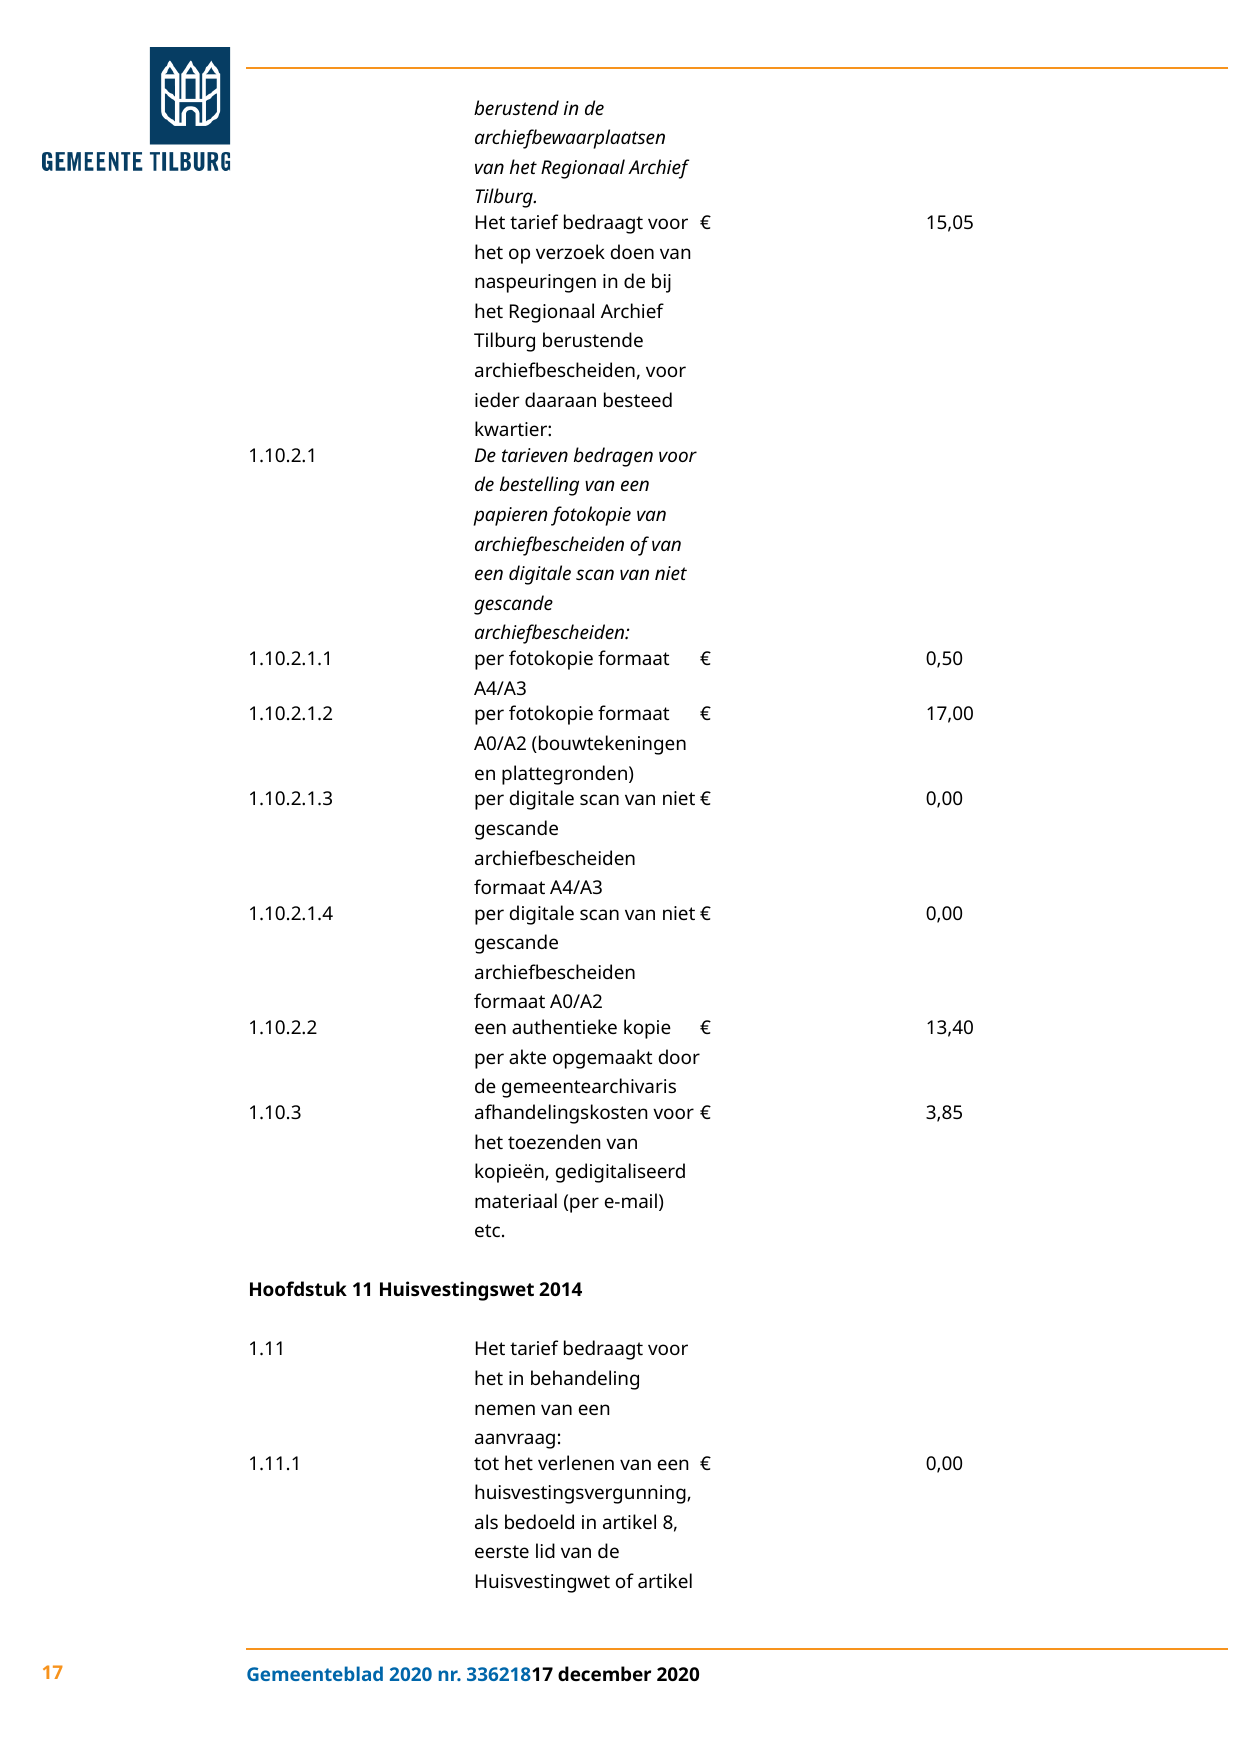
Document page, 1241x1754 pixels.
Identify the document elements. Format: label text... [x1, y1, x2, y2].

table_cell De tarieven bedragen voor de bestelling van een papieren fotokopie van archiefbescheiden of van een digitale scan van niet gescande archiefbescheiden: [474, 442, 700, 645]
table_cell 1.10.2.1.3 [248, 786, 474, 900]
text Hoofdstuk 11 Huisvestingswet 2014 [248, 1276, 1152, 1302]
table_cell 0,00 [926, 900, 1152, 1014]
table_cell € [700, 1015, 926, 1099]
table_cell afhandelingskosten voor het toezenden van kopieën, gedigitaliseerd materiaal (per e-mail) etc. [474, 1099, 700, 1243]
table_cell 1.10.2.1.2 [248, 701, 474, 786]
table_cell € [700, 1099, 926, 1243]
table_cell een authentieke kopie per akte opgemaakt door de gemeentearchivaris [474, 1015, 700, 1099]
table_cell 15,05 [926, 209, 1152, 442]
table_header [926, 95, 1152, 209]
table_cell € [700, 209, 926, 442]
table_header [926, 1336, 1152, 1450]
table_cell 1.10.3 [248, 1099, 474, 1243]
table_cell 1.10.2.1.4 [248, 900, 474, 1014]
table_cell [700, 442, 926, 645]
table_cell 1.10.2.1.1 [248, 645, 474, 701]
table_cell 17,00 [926, 701, 1152, 786]
table_header Het tarief bedraagt voor het in behandeling nemen van een aanvraag: [474, 1336, 700, 1450]
table_header [700, 95, 926, 209]
table_cell per digitale scan van niet gescande archiefbescheiden formaat A0/A2 [474, 900, 700, 1014]
table_cell per fotokopie formaat A0/A2 (bouwtekeningen en plattegronden) [474, 701, 700, 786]
table_cell 0,00 [926, 786, 1152, 900]
table_cell 1.10.2.2 [248, 1015, 474, 1099]
table_header 1.11 [248, 1336, 474, 1450]
table_cell Het tarief bedraagt voor het op verzoek doen van naspeuringen in de bij het Regionaal Archief Tilburg berustende archiefbescheiden, voor ieder daaraan besteed kwartier: [474, 209, 700, 442]
table_cell 1.11.1 [248, 1450, 474, 1594]
table_header [248, 95, 474, 442]
table_cell 13,40 [926, 1015, 1152, 1099]
table_cell € [700, 900, 926, 1014]
table_cell tot het verlenen van een huisvestingsvergunning, als bedoeld in artikel 8, eerste lid van de Huisvestingwet of artikel [474, 1450, 700, 1594]
table_cell € [700, 786, 926, 900]
table_cell per fotokopie formaat A4/A3 [474, 645, 700, 701]
table_header [700, 1336, 926, 1450]
table_cell 0,00 [926, 1450, 1152, 1594]
table_cell € [700, 1450, 926, 1594]
table_cell 3,85 [926, 1099, 1152, 1243]
table_cell € [700, 645, 926, 701]
table_cell 1.10.2.1 [248, 442, 474, 645]
table_cell per digitale scan van niet gescande archiefbescheiden formaat A4/A3 [474, 786, 700, 900]
picture [41, 47, 231, 172]
table_cell € [700, 701, 926, 786]
table_cell 0,50 [926, 645, 1152, 701]
table_header berustend in de archiefbewaarplaatsen van het Regionaal Archief Tilburg. [474, 95, 700, 209]
table_cell [926, 442, 1152, 645]
